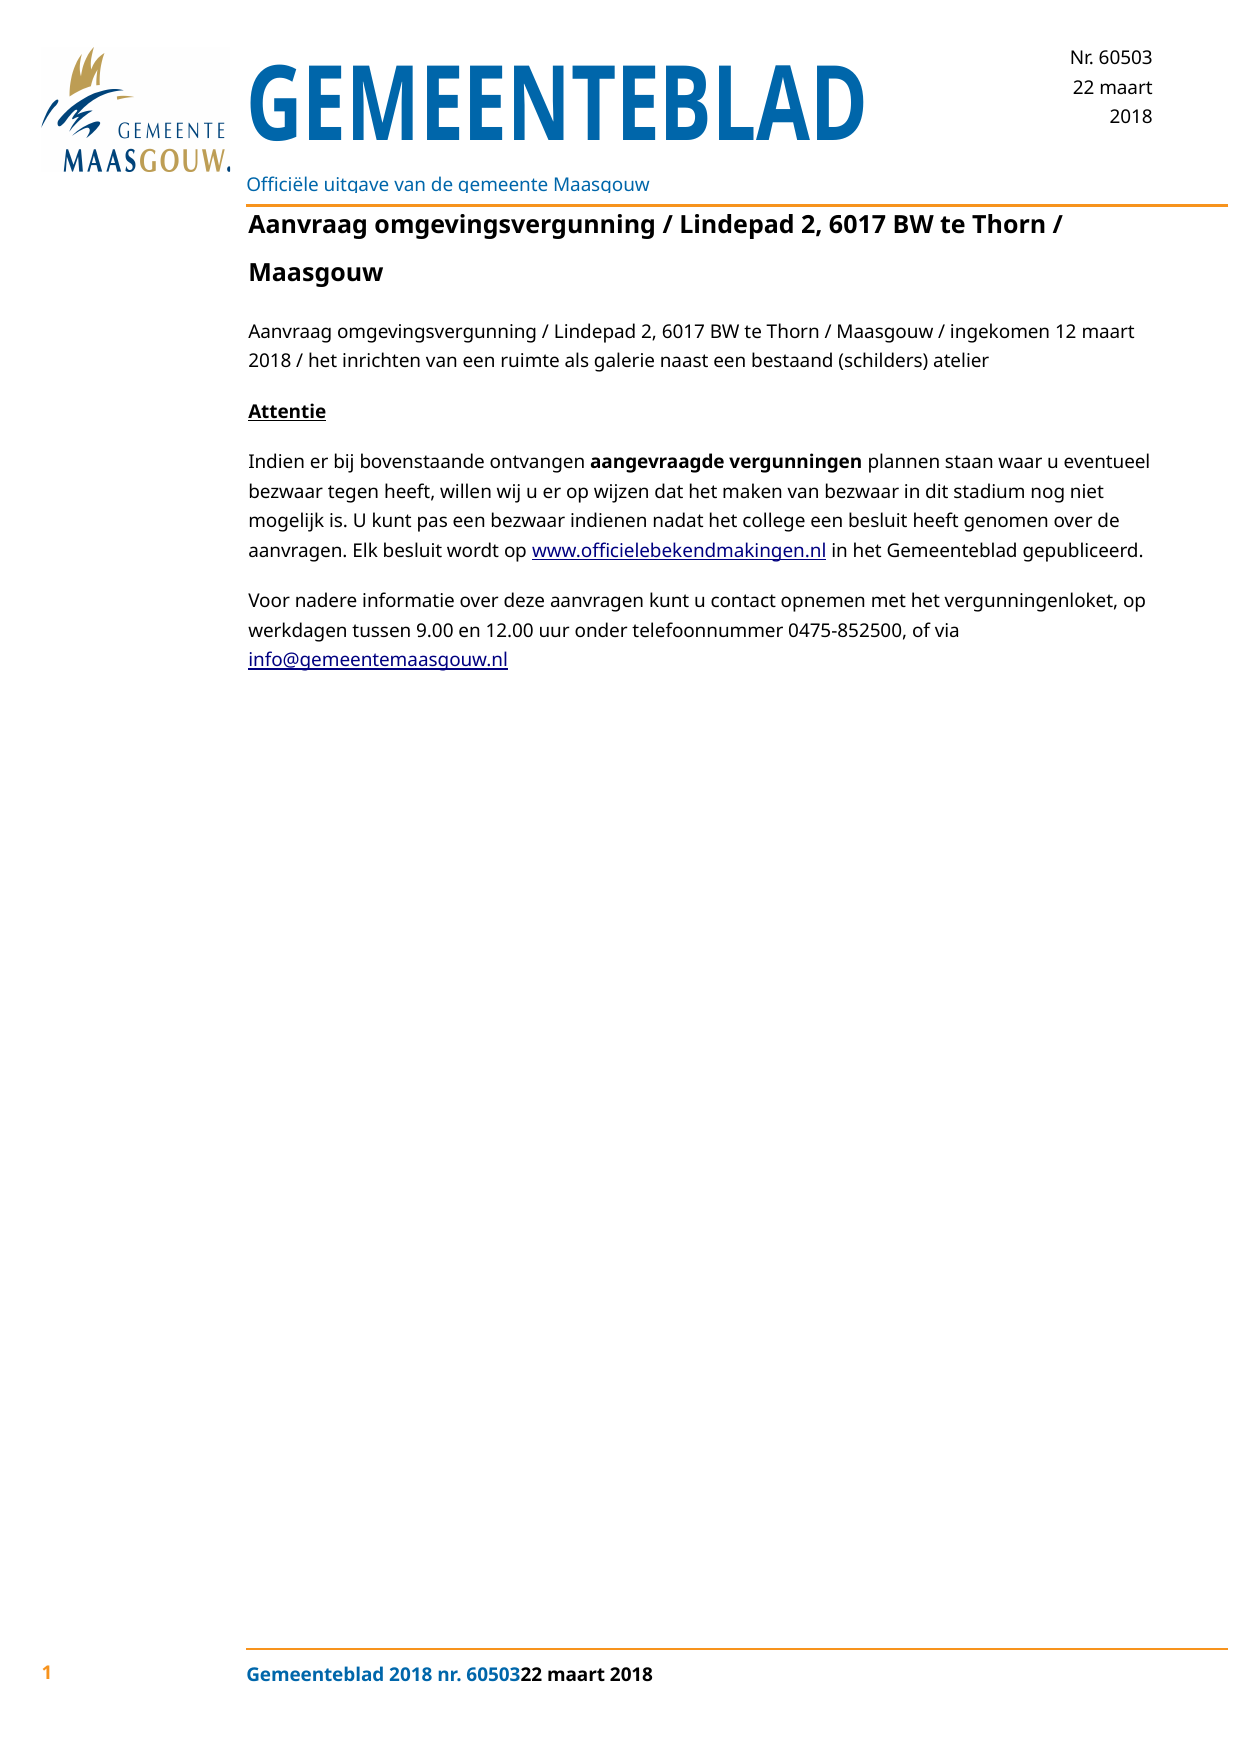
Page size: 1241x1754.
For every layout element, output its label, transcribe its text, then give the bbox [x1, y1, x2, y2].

text Attentie [248, 398, 1152, 424]
text Aanvraag omgevingsvergunning / Lindepad 2, 6017 BW te Thorn / Maasgouw [248, 207, 1152, 288]
text Aanvraag omgevingsvergunning / Lindepad 2, 6017 BW te Thorn / Maasgouw / ingekomen 12 maart 2018 / het inrichten van een ruimte als galerie naast een bestaand (schilders) atelier [248, 318, 1152, 373]
text Indien er bij bovenstaande ontvangen aangevraagde vergunningen plannen staan waar u eventueel bezwaar tegen heeft, willen wij u er op wijzen dat het maken van bezwaar in dit stadium nog niet mogelijk is. U kunt pas een bezwaar indienen nadat het college een besluit heeft genomen over de aanvragen. Elk besluit wordt op www.officielebekendmakingen.nl in het Gemeenteblad gepubliceerd. [248, 448, 1152, 563]
picture [41, 47, 231, 172]
text Voor nadere informatie over deze aanvragen kunt u contact opnemen met het vergunningenloket, op werkdagen tussen 9.00 en 12.00 uur onder telefoonnummer 0475-852500, of via info@gemeentemaasgouw.nl [248, 587, 1152, 672]
